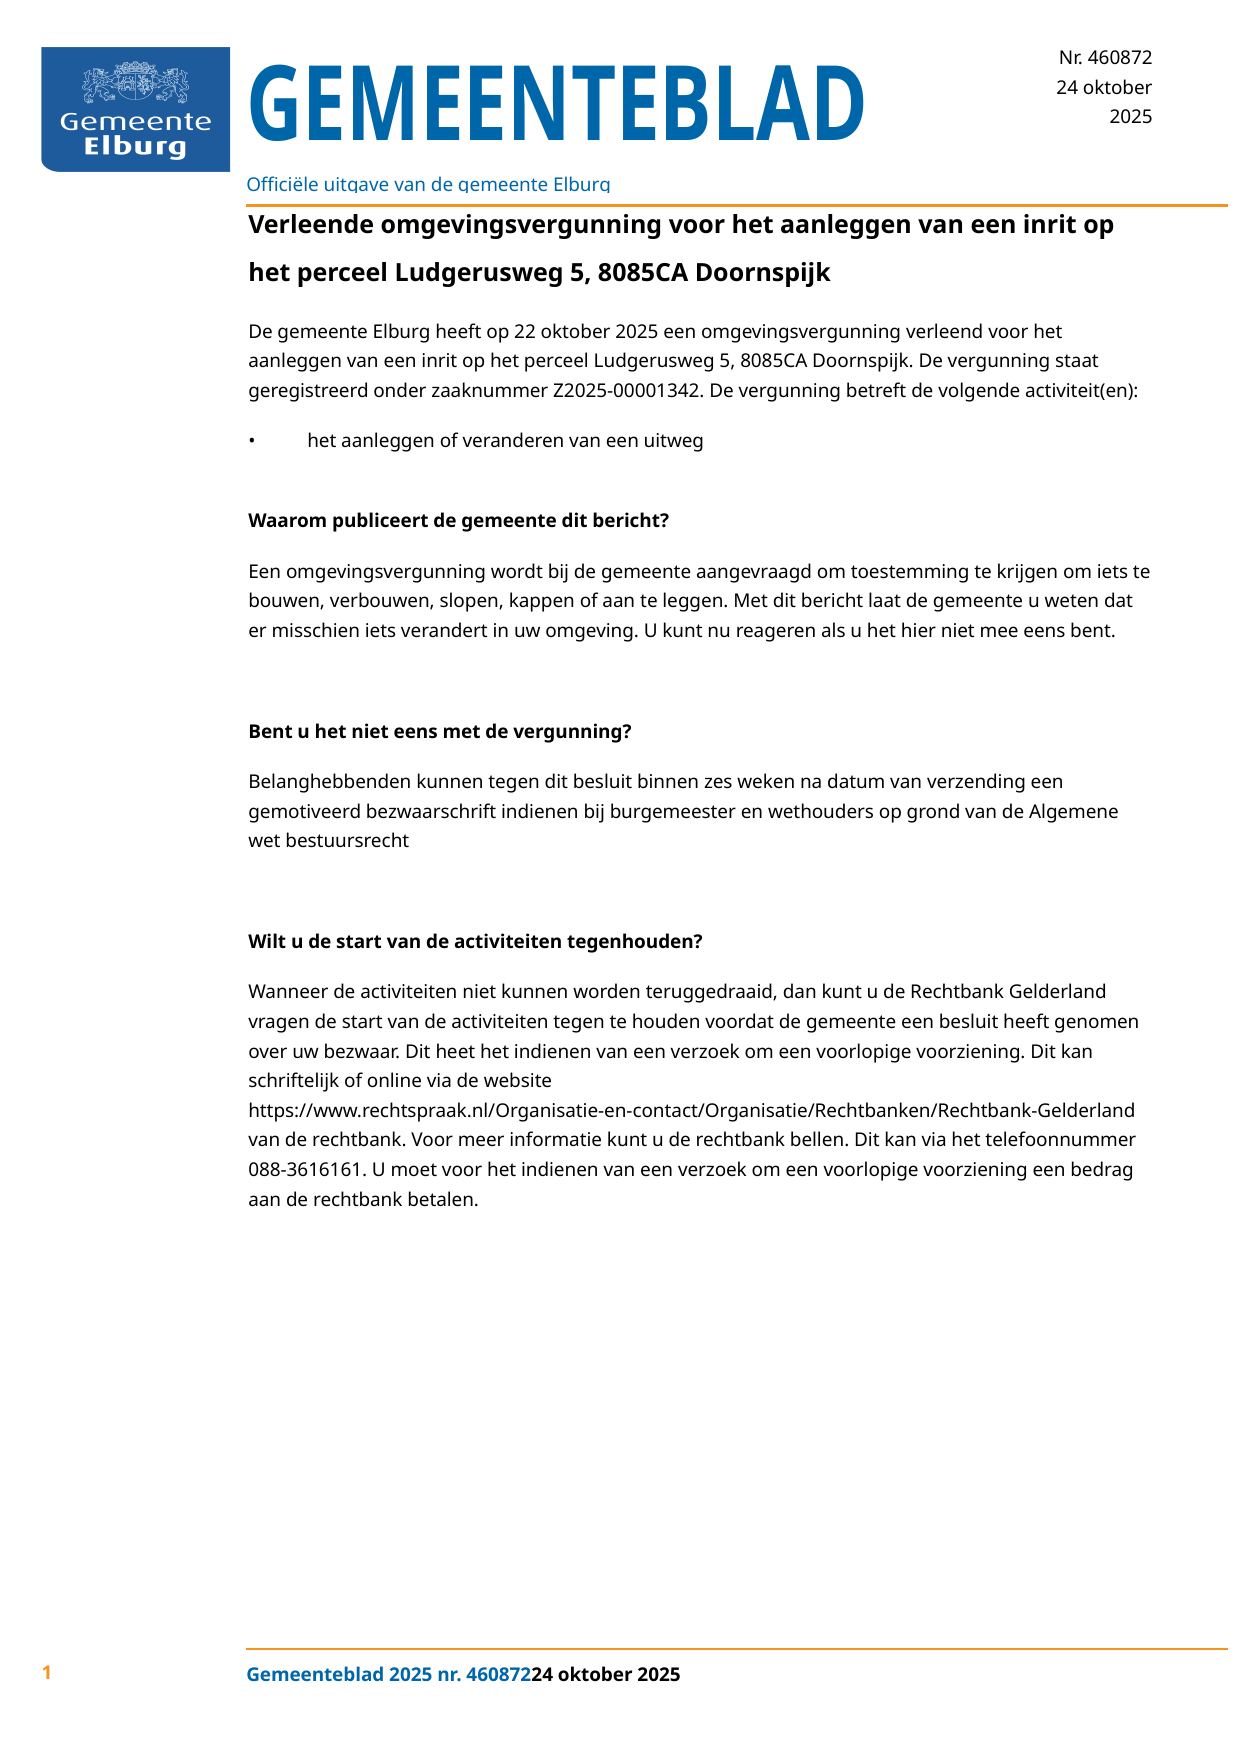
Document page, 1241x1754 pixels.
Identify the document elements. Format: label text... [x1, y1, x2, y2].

text Bent u het niet eens met de vergunning? [248, 718, 1152, 744]
text Belanghebbenden kunnen tegen dit besluit binnen zes weken na datum van verzending een gemotiveerd bezwaarschrift indienen bij burgemeester en wethouders op grond van de Algemene wet bestuursrecht [248, 768, 1152, 853]
text Verleende omgevingsvergunning voor het aanleggen van een inrit op het perceel Ludgerusweg 5, 8085CA Doornspijk [248, 207, 1152, 288]
picture [41, 47, 231, 172]
text Wilt u de start van de activiteiten tegenhouden? [248, 928, 1152, 954]
text De gemeente Elburg heeft op 22 oktober 2025 een omgevingsvergunning verleend voor het aanleggen van een inrit op het perceel Ludgerusweg 5, 8085CA Doornspijk. De vergunning staat geregistreerd onder zaaknummer Z2025-00001342. De vergunning betreft de volgende activiteit(en): [248, 318, 1152, 403]
text Wanneer de activiteiten niet kunnen worden teruggedraaid, dan kunt u de Rechtbank Gelderland vragen de start van de activiteiten tegen te houden voordat de gemeente een besluit heeft genomen over uw bezwaar. Dit heet het indienen van een verzoek om een voorlopige voorziening. Dit kan schriftelijk of online via de website https://www.rechtspraak.nl/Organisatie-en-contact/Organisatie/Rechtbanken/Rechtbank-Gelderland van de rechtbank. Voor meer informatie kunt u de rechtbank bellen. Dit kan via het telefoonnummer 088-3616161. U moet voor het indienen van een verzoek om een voorlopige voorziening een bedrag aan de rechtbank betalen. [248, 979, 1152, 1212]
text Waarom publiceert de gemeente dit bericht? [248, 507, 1152, 533]
list het aanleggen of veranderen van een uitweg [248, 427, 1152, 453]
text Een omgevingsvergunning wordt bij de gemeente aangevraagd om toestemming te krijgen om iets te bouwen, verbouwen, slopen, kappen of aan te leggen. Met dit bericht laat de gemeente u weten dat er misschien iets verandert in uw omgeving. U kunt nu reageren als u het hier niet mee eens bent. [248, 558, 1152, 643]
